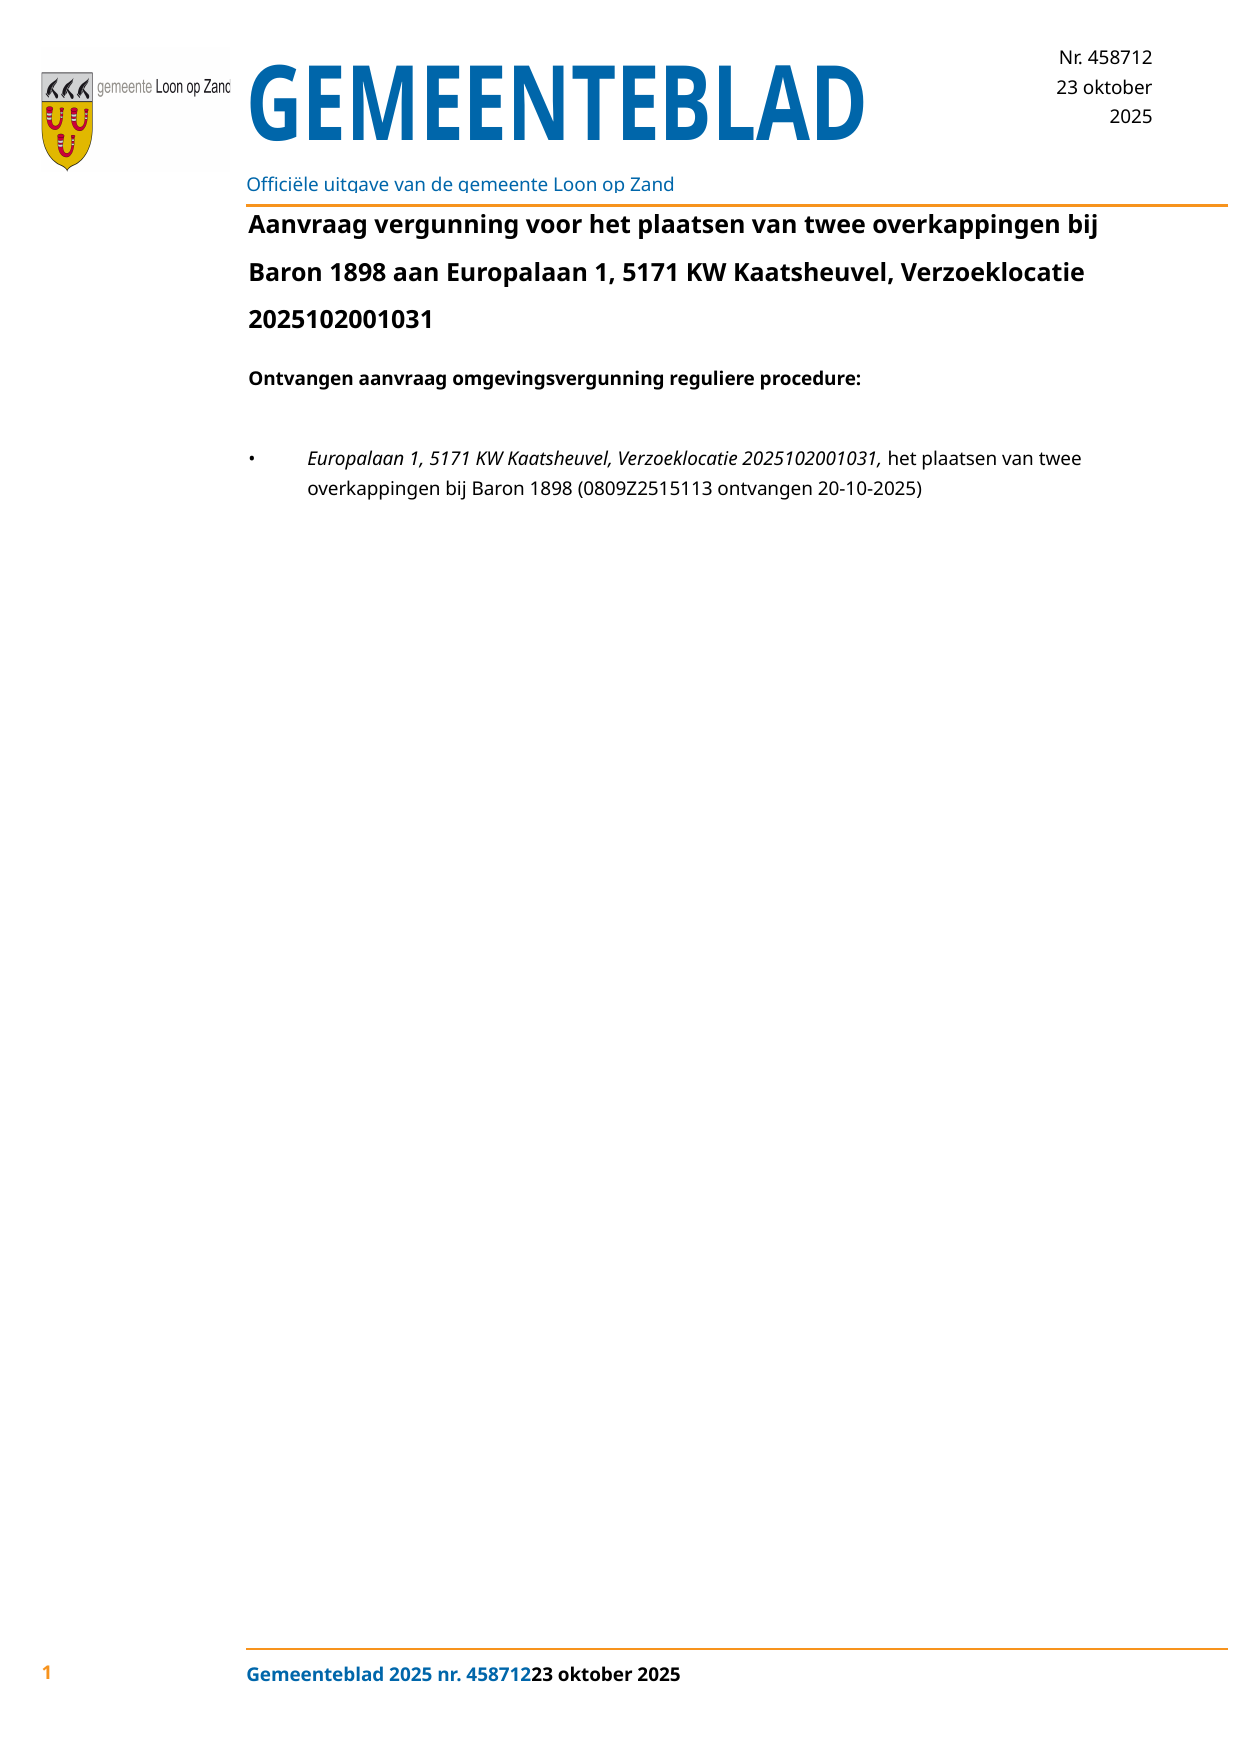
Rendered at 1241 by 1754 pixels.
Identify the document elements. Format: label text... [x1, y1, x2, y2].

list Europalaan 1, 5171 KW Kaatsheuvel, Verzoeklocatie 2025102001031, het plaatsen van twee overkappingen bij Baron 1898 (0809Z2515113 ontvangen 20-10-2025) [248, 446, 1152, 501]
text Aanvraag vergunning voor het plaatsen van twee overkappingen bij Baron 1898 aan Europalaan 1, 5171 KW Kaatsheuvel, Verzoeklocatie 2025102001031 [248, 207, 1152, 336]
picture [41, 47, 231, 172]
text Ontvangen aanvraag omgevingsvergunning reguliere procedure: [248, 366, 1152, 391]
